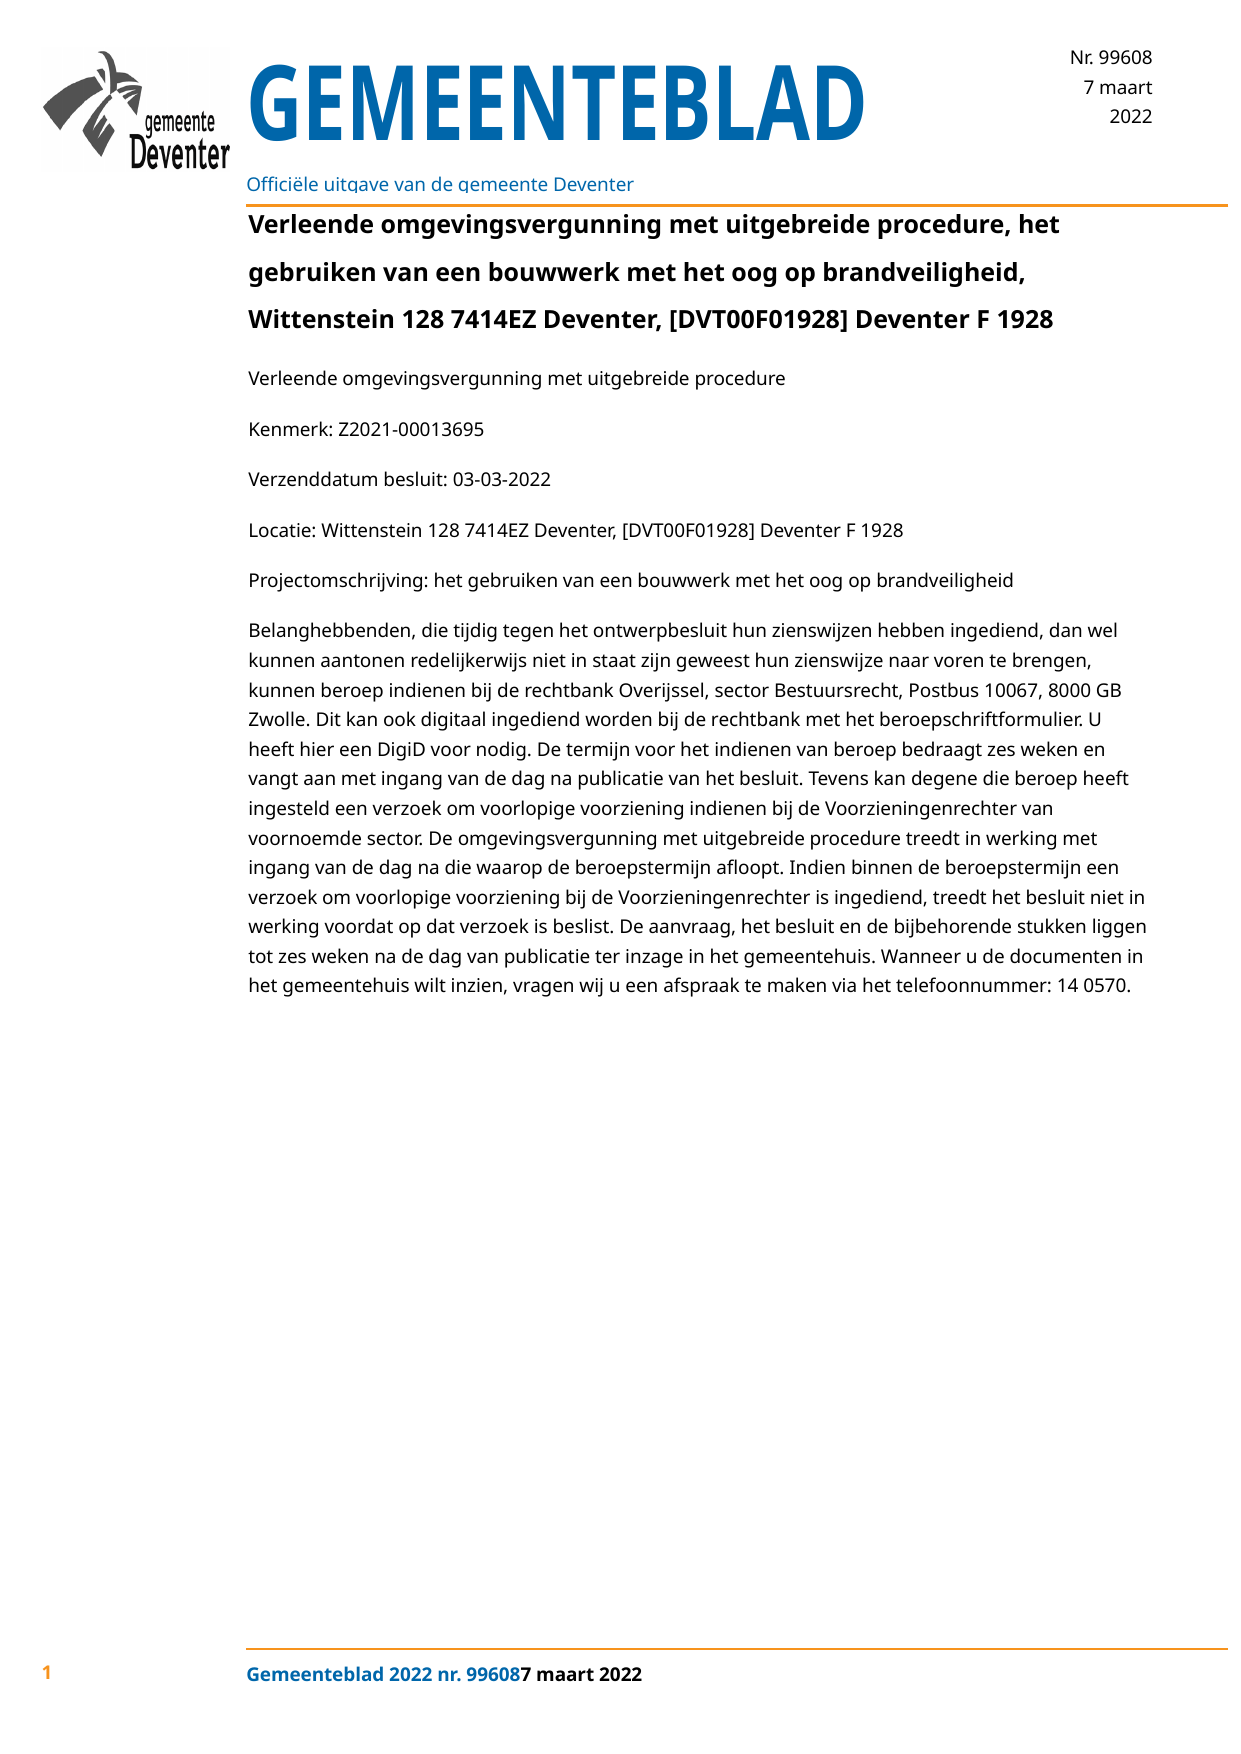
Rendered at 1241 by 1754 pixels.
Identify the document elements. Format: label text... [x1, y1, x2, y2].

text Projectomschrijving: het gebruiken van een bouwwerk met het oog op brandveiligheid [248, 567, 1152, 593]
text Verleende omgevingsvergunning met uitgebreide procedure [248, 366, 1152, 391]
picture [41, 47, 231, 172]
text Belanghebbenden, die tijdig tegen het ontwerpbesluit hun zienswijzen hebben ingediend, dan wel kunnen aantonen redelijkerwijs niet in staat zijn geweest hun zienswijze naar voren te brengen, kunnen beroep indienen bij de rechtbank Overijssel, sector Bestuursrecht, Postbus 10067, 8000 GB Zwolle. Dit kan ook digitaal ingediend worden bij de rechtbank met het beroepschriftformulier. U heeft hier een DigiD voor nodig. De termijn voor het indienen van beroep bedraagt zes weken en vangt aan met ingang van de dag na publicatie van het besluit. Tevens kan degene die beroep heeft ingesteld een verzoek om voorlopige voorziening indienen bij de Voorzieningenrechter van voornoemde sector. De omgevingsvergunning met uitgebreide procedure treedt in werking met ingang van de dag na die waarop de beroepstermijn afloopt. Indien binnen de beroepstermijn een verzoek om voorlopige voorziening bij de Voorzieningenrechter is ingediend, treedt het besluit niet in werking voordat op dat verzoek is beslist. De aanvraag, het besluit en de bijbehorende stukken liggen tot zes weken na de dag van publicatie ter inzage in het gemeentehuis. Wanneer u de documenten in het gemeentehuis wilt inzien, vragen wij u een afspraak te maken via het telefoonnummer: 14 0570. [248, 618, 1152, 998]
text Kenmerk: Z2021-00013695 [248, 416, 1152, 442]
text Verleende omgevingsvergunning met uitgebreide procedure, het gebruiken van een bouwwerk met het oog op brandveiligheid, Wittenstein 128 7414EZ Deventer, [DVT00F01928] Deventer F 1928 [248, 207, 1152, 336]
text Verzenddatum besluit: 03-03-2022 [248, 466, 1152, 492]
text Locatie: Wittenstein 128 7414EZ Deventer, [DVT00F01928] Deventer F 1928 [248, 517, 1152, 542]
